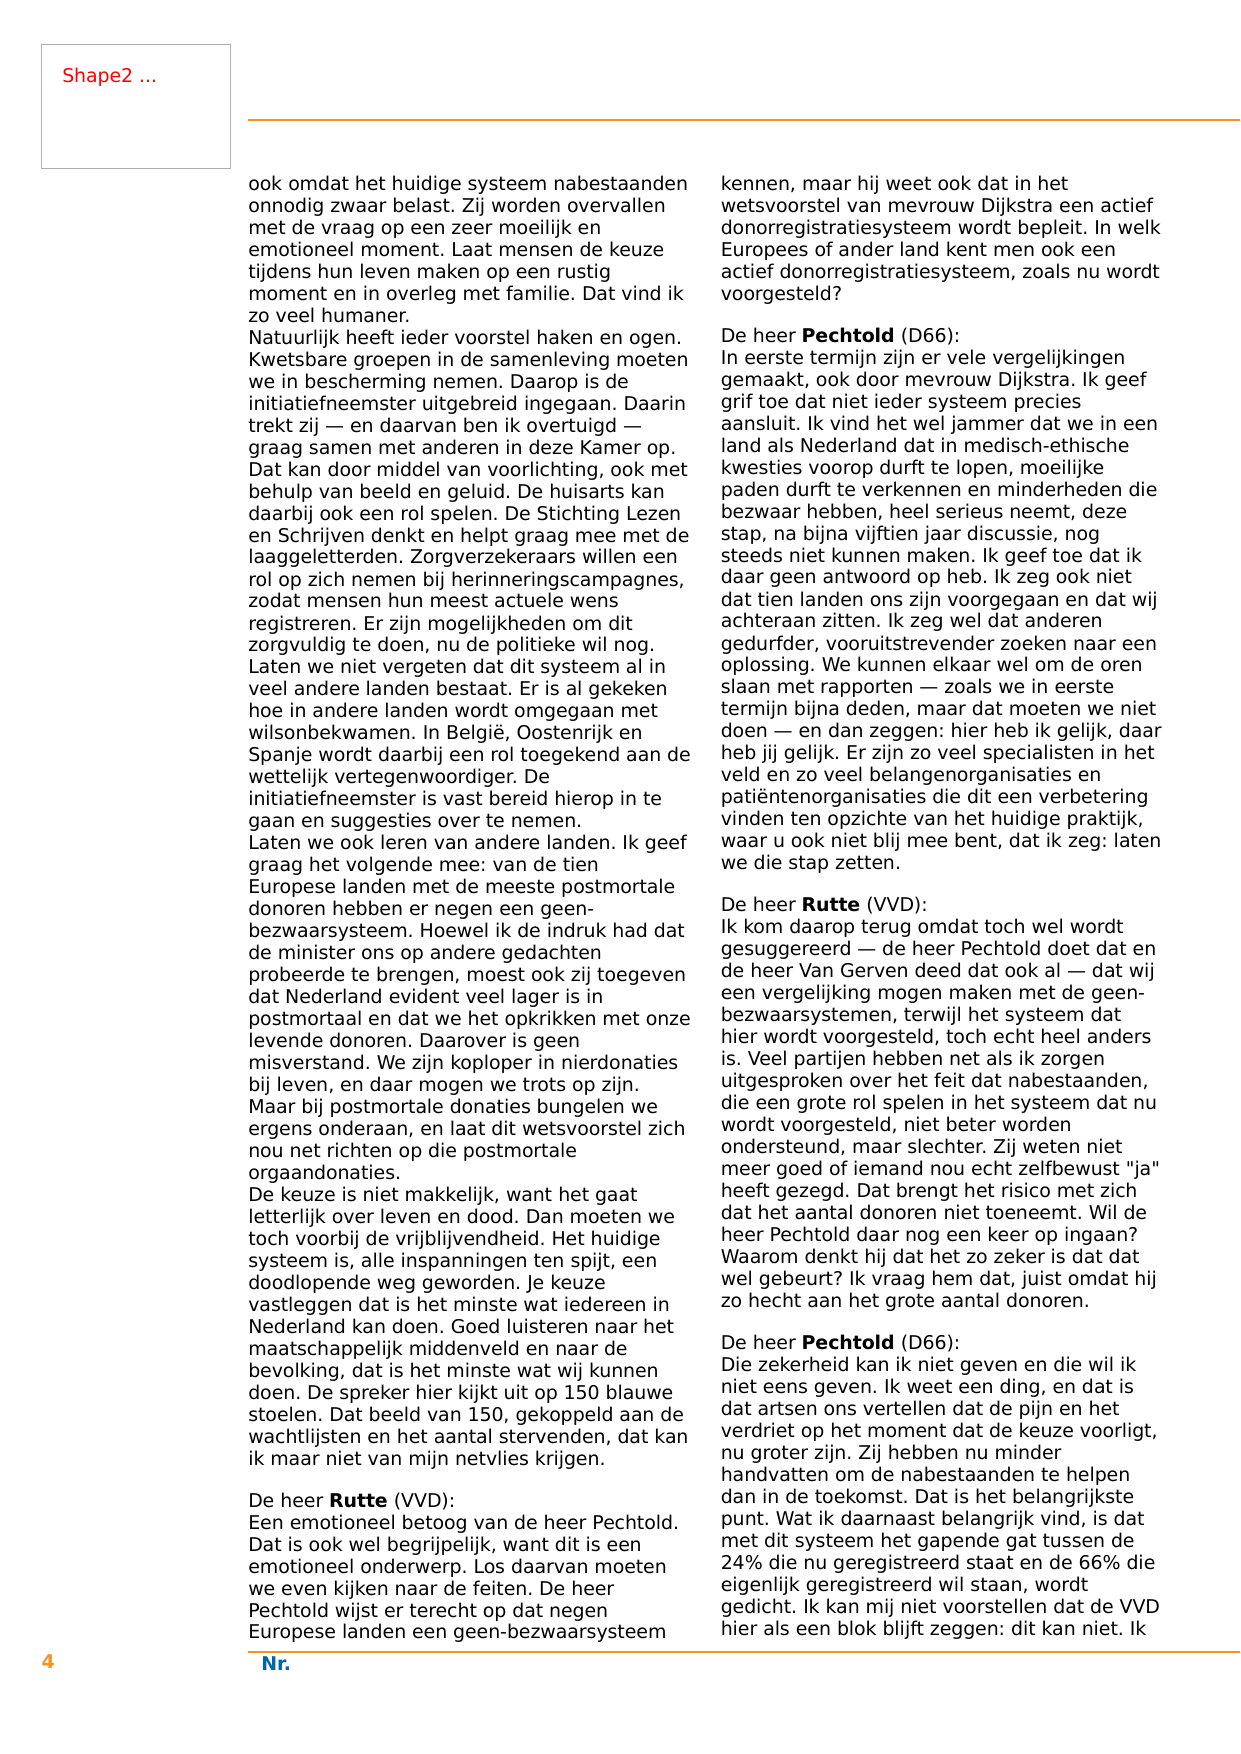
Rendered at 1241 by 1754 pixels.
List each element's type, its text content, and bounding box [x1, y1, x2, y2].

text De heer Pechtold (D66): [721, 1332, 1163, 1354]
text kennen, maar hij weet ook dat in het wetsvoorstel van mevrouw Dijkstra een actief donorregistratiesysteem wordt bepleit. In welk Europees of ander land kent men ook een actief donorregistratiesysteem, zoals nu wordt voorgesteld? [721, 173, 1163, 305]
text Ik kom daarop terug omdat toch wel wordt gesuggereerd — de heer Pechtold doet dat en de heer Van Gerven deed dat ook al — dat wij een vergelijking mogen maken met de geen-bezwaarsystemen, terwijl het systeem dat hier wordt voorgesteld, toch echt heel anders is. Veel partijen hebben net als ik zorgen uitgesproken over het feit dat nabestaanden, die een grote rol spelen in het systeem dat nu wordt voorgesteld, niet beter worden ondersteund, maar slechter. Zij weten niet meer goed of iemand nou echt zelfbewust "ja" heeft gezegd. Dat brengt het risico met zich dat het aantal donoren niet toeneemt. Wil de heer Pechtold daar nog een keer op ingaan? Waarom denkt hij dat het zo zeker is dat dat wel gebeurt? Ik vraag hem dat, juist omdat hij zo hecht aan het grote aantal donoren. [721, 916, 1163, 1312]
text Natuurlijk heeft ieder voorstel haken en ogen. Kwetsbare groepen in de samenleving moeten we in bescherming nemen. Daarop is de initiatiefneemster uitgebreid ingegaan. Daarin trekt zij — en daarvan ben ik overtuigd — graag samen met anderen in deze Kamer op. Dat kan door middel van voorlichting, ook met behulp van beeld en geluid. De huisarts kan daarbij ook een rol spelen. De Stichting Lezen en Schrijven denkt en helpt graag mee met de laaggeletterden. Zorgverzekeraars willen een rol op zich nemen bij herinneringscampagnes, zodat mensen hun meest actuele wens registreren. Er zijn mogelijkheden om dit zorgvuldig te doen, nu de politieke wil nog. [248, 327, 691, 656]
text De heer Pechtold (D66): [721, 325, 1163, 347]
text De keuze is niet makkelijk, want het gaat letterlijk over leven en dood. Dan moeten we toch voorbij de vrijblijvendheid. Het huidige systeem is, alle inspanningen ten spijt, een doodlopende weg geworden. Je keuze vastleggen dat is het minste wat iedereen in Nederland kan doen. Goed luisteren naar het maatschappelijk middenveld en naar de bevolking, dat is het minste wat wij kunnen doen. De spreker hier kijkt uit op 150 blauwe stoelen. Dat beeld van 150, gekoppeld aan de wachtlijsten en het aantal stervenden, dat kan ik maar niet van mijn netvlies krijgen. [248, 1184, 691, 1469]
text Een emotioneel betoog van de heer Pechtold. Dat is ook wel begrijpelijk, want dit is een emotioneel onderwerp. Los daarvan moeten we even kijken naar de feiten. De heer Pechtold wijst er terecht op dat negen Europese landen een geen-bezwaarsysteem [248, 1512, 691, 1643]
text De heer Rutte (VVD): [248, 1489, 691, 1512]
text In eerste termijn zijn er vele vergelijkingen gemaakt, ook door mevrouw Dijkstra. Ik geef grif toe dat niet ieder systeem precies aansluit. Ik vind het wel jammer dat we in een land als Nederland dat in medisch-ethische kwesties voorop durft te lopen, moeilijke paden durft te verkennen en minderheden die bezwaar hebben, heel serieus neemt, deze stap, na bijna vijftien jaar discussie, nog steeds niet kunnen maken. Ik geef toe dat ik daar geen antwoord op heb. Ik zeg ook niet dat tien landen ons zijn voorgegaan en dat wij achteraan zitten. Ik zeg wel dat anderen gedurfder, vooruitstrevender zoeken naar een oplossing. We kunnen elkaar wel om de oren slaan met rapporten — zoals we in eerste termijn bijna deden, maar dat moeten we niet doen — en dan zeggen: hier heb ik gelijk, daar heb jij gelijk. Er zijn zo veel specialisten in het veld en zo veel belangenorganisaties en patiëntenorganisaties die dit een verbetering vinden ten opzichte van het huidige praktijk, waar u ook niet blij mee bent, dat ik zeg: laten we die stap zetten. [721, 347, 1163, 874]
text Laten we ook leren van andere landen. Ik geef graag het volgende mee: van de tien Europese landen met de meeste postmortale donoren hebben er negen een geen-bezwaarsysteem. Hoewel ik de indruk had dat de minister ons op andere gedachten probeerde te brengen, moest ook zij toegeven dat Nederland evident veel lager is in postmortaal en dat we het opkrikken met onze levende donoren. Daarover is geen misverstand. We zijn koploper in nierdonaties bij leven, en daar mogen we trots op zijn. Maar bij postmortale donaties bungelen we ergens onderaan, en laat dit wetsvoorstel zich nou net richten op die postmortale orgaandonaties. [248, 832, 691, 1184]
text Laten we niet vergeten dat dit systeem al in veel andere landen bestaat. Er is al gekeken hoe in andere landen wordt omgegaan met wilsonbekwamen. In België, Oostenrijk en Spanje wordt daarbij een rol toegekend aan de wettelijk vertegenwoordiger. De initiatiefneemster is vast bereid hierop in te gaan en suggesties over te nemen. [248, 656, 691, 832]
text Die zekerheid kan ik niet geven en die wil ik niet eens geven. Ik weet een ding, en dat is dat artsen ons vertellen dat de pijn en het verdriet op het moment dat de keuze voorligt, nu groter zijn. Zij hebben nu minder handvatten om de nabestaanden te helpen dan in de toekomst. Dat is het belangrijkste punt. Wat ik daarnaast belangrijk vind, is dat met dit systeem het gapende gat tussen de 24% die nu geregistreerd staat en de 66% die eigenlijk geregistreerd wil staan, wordt gedicht. Ik kan mij niet voorstellen dat de VVD hier als een blok blijft zeggen: dit kan niet. Ik [721, 1354, 1163, 1639]
text De heer Rutte (VVD): [721, 894, 1163, 916]
text ook omdat het huidige systeem nabestaanden onnodig zwaar belast. Zij worden overvallen met de vraag op een zeer moeilijk en emotioneel moment. Laat mensen de keuze tijdens hun leven maken op een rustig moment en in overleg met familie. Dat vind ik zo veel humaner. [248, 173, 691, 327]
